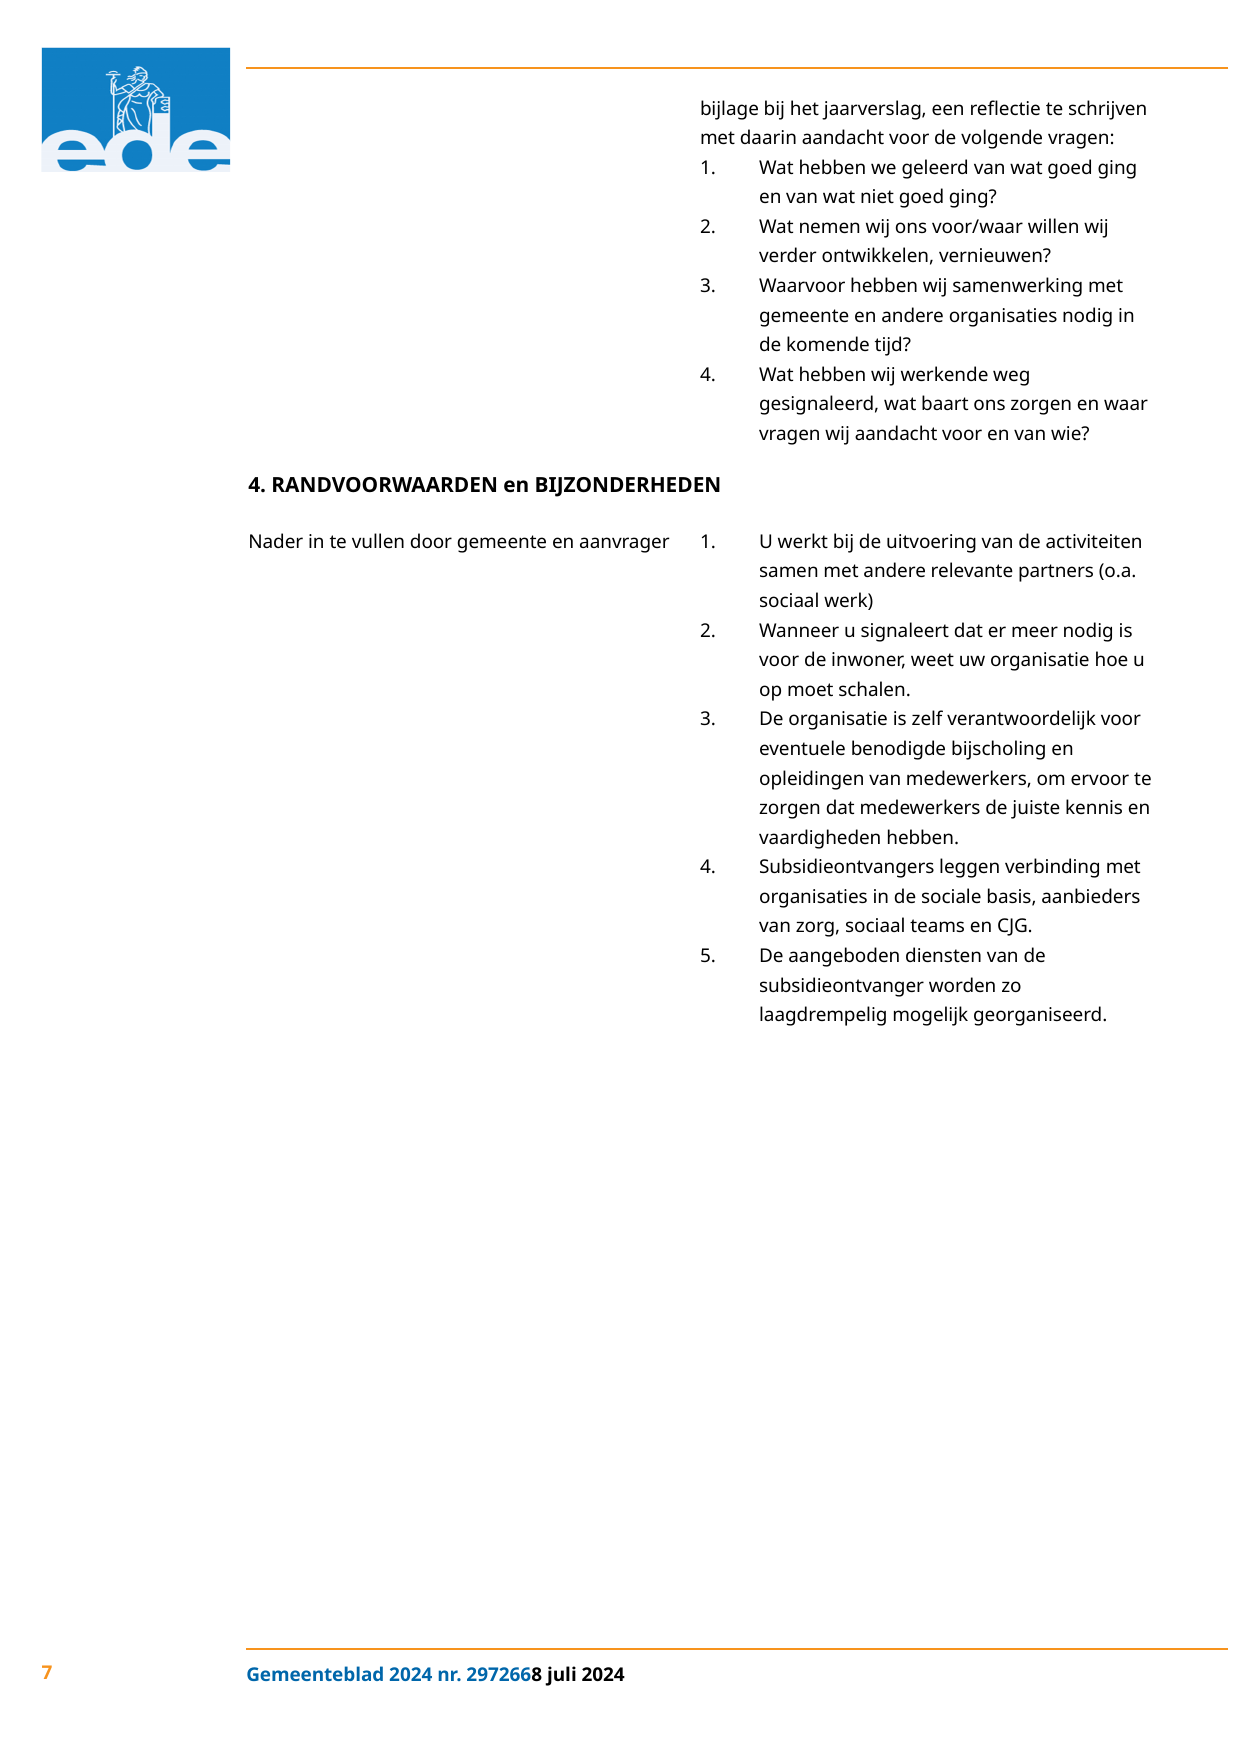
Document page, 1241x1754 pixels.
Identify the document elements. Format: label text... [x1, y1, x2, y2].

text 4. RANDVOORWAARDEN en BIJZONDERHEDEN [248, 470, 1152, 498]
table_header U werkt bij de uitvoering van de activiteiten samen met andere relevante partners (o.a. sociaal werk) Wanneer u signaleert dat er meer nodig is voor de inwoner, weet uw organisatie hoe u op moet schalen. De organisatie is zelf verantwoordelijk voor eventuele benodigde bijscholing en opleidingen van medewerkers, om ervoor te zorgen dat medewerkers de juiste kennis en vaardigheden hebben. Subsidieontvangers leggen verbinding met organisaties in de sociale basis, aanbieders van zorg, sociaal teams en CJG. De aangeboden diensten van de subsidieontvanger worden zo laagdrempelig mogelijk georganiseerd. [700, 528, 1152, 1027]
table_cell bijlage bij het jaarverslag, een reflectie te schrijven met daarin aandacht voor de volgende vragen: Wat hebben we geleerd van wat goed ging en van wat niet goed ging? Wat nemen wij ons voor/waar willen wij verder ontwikkelen, vernieuwen? Waarvoor hebben wij samenwerking met gemeente en andere organisaties nodig in de komende tijd? Wat hebben wij werkende weg gesignaleerd, wat baart ons zorgen en waar vragen wij aandacht voor en van wie? [700, 95, 1152, 446]
picture [41, 47, 231, 172]
table_header Nader in te vullen door gemeente en aanvrager [248, 528, 700, 1027]
table_cell [248, 95, 700, 446]
